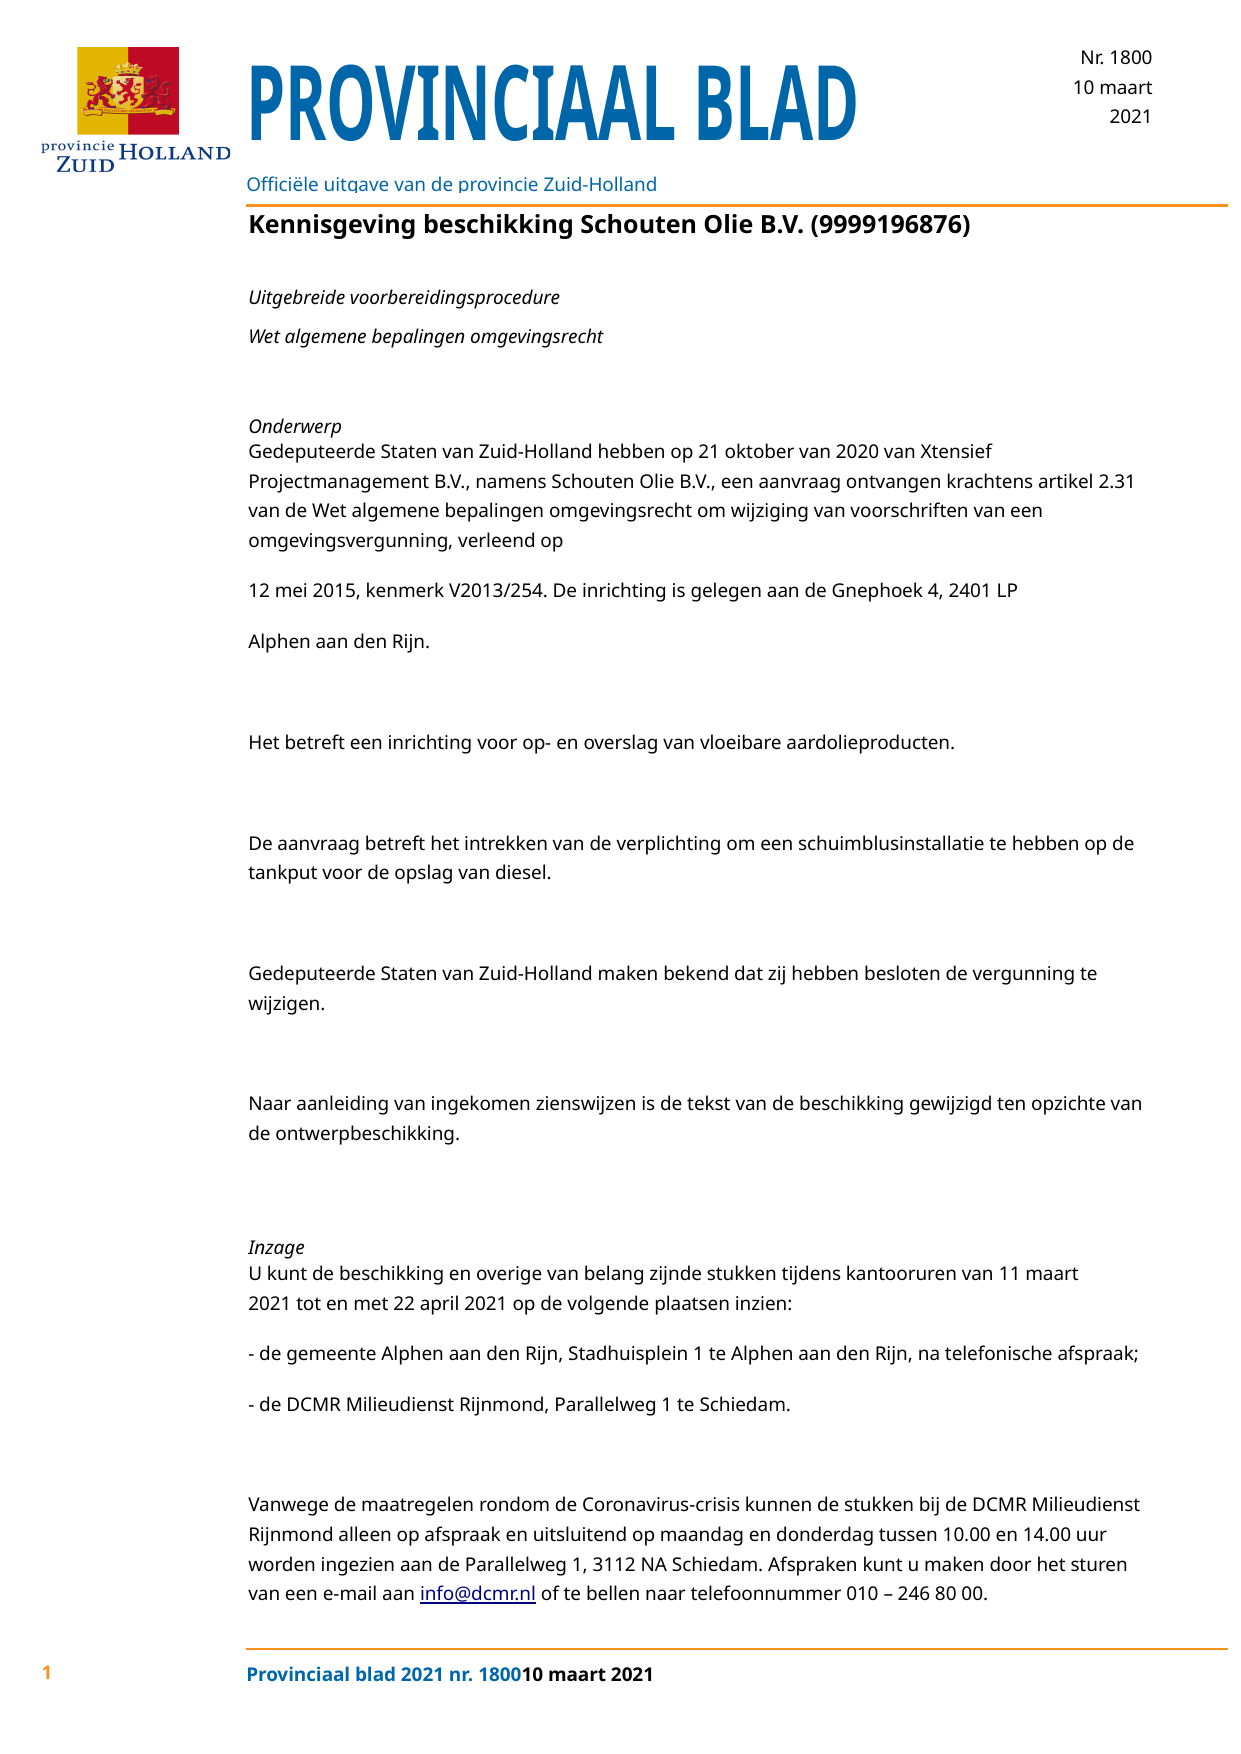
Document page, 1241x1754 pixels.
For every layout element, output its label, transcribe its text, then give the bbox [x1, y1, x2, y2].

text - de gemeente Alphen aan den Rijn, Stadhuisplein 1 te Alphen aan den Rijn, na telefonische afspraak; [248, 1340, 1152, 1366]
text De aanvraag betreft het intrekken van de verplichting om een schuimblusinstallatie te hebben op de tankput voor de opslag van diesel. [248, 830, 1152, 885]
text 12 mei 2015, kenmerk V2013/254. De inrichting is gelegen aan de Gnephoek 4, 2401 LP [248, 578, 1152, 603]
text Het betreft een inrichting voor op- en overslag van vloeibare aardolieproducten. [248, 729, 1152, 755]
text Naar aanleiding van ingekomen zienswijzen is de tekst van de beschikking gewijzigd ten opzichte van de ontwerpbeschikking. [248, 1091, 1152, 1146]
text Wet algemene bepalingen omgevingsrecht [248, 323, 1152, 349]
text Gedeputeerde Staten van Zuid-Holland maken bekend dat zij hebben besloten de vergunning te wijzigen. [248, 960, 1152, 1016]
text Alphen aan den Rijn. [248, 628, 1152, 654]
text Onderwerp [248, 413, 1152, 438]
text - de DCMR Milieudienst Rijnmond, Parallelweg 1 te Schiedam. [248, 1391, 1152, 1416]
text Vanwege de maatregelen rondom de Coronavirus-crisis kunnen de stukken bij de DCMR Milieudienst Rijnmond alleen op afspraak en uitsluitend op maandag en donderdag tussen 10.00 en 14.00 uur worden ingezien aan de Parallelweg 1, 3112 NA Schiedam. Afspraken kunt u maken door het sturen van een e-mail aan info@dcmr.nl of te bellen naar telefoonnummer 010 – 246 80 00. [248, 1492, 1152, 1606]
text Gedeputeerde Staten van Zuid-Holland hebben op 21 oktober van 2020 van Xtensief Projectmanagement B.V., namens Schouten Olie B.V., een aanvraag ontvangen krachtens artikel 2.31 van de Wet algemene bepalingen omgevingsrecht om wijziging van voorschriften van een omgevingsvergunning, verleend op [248, 438, 1152, 553]
picture [41, 47, 231, 172]
text Uitgebreide voorbereidingsprocedure [248, 284, 1152, 309]
text U kunt de beschikking en overige van belang zijnde stukken tijdens kantooruren van 11 maart 2021 tot en met 22 april 2021 op de volgende plaatsen inzien: [248, 1260, 1152, 1316]
text Inzage [248, 1234, 1152, 1260]
text Kennisgeving beschikking Schouten Olie B.V. (9999196876) [248, 207, 1152, 241]
